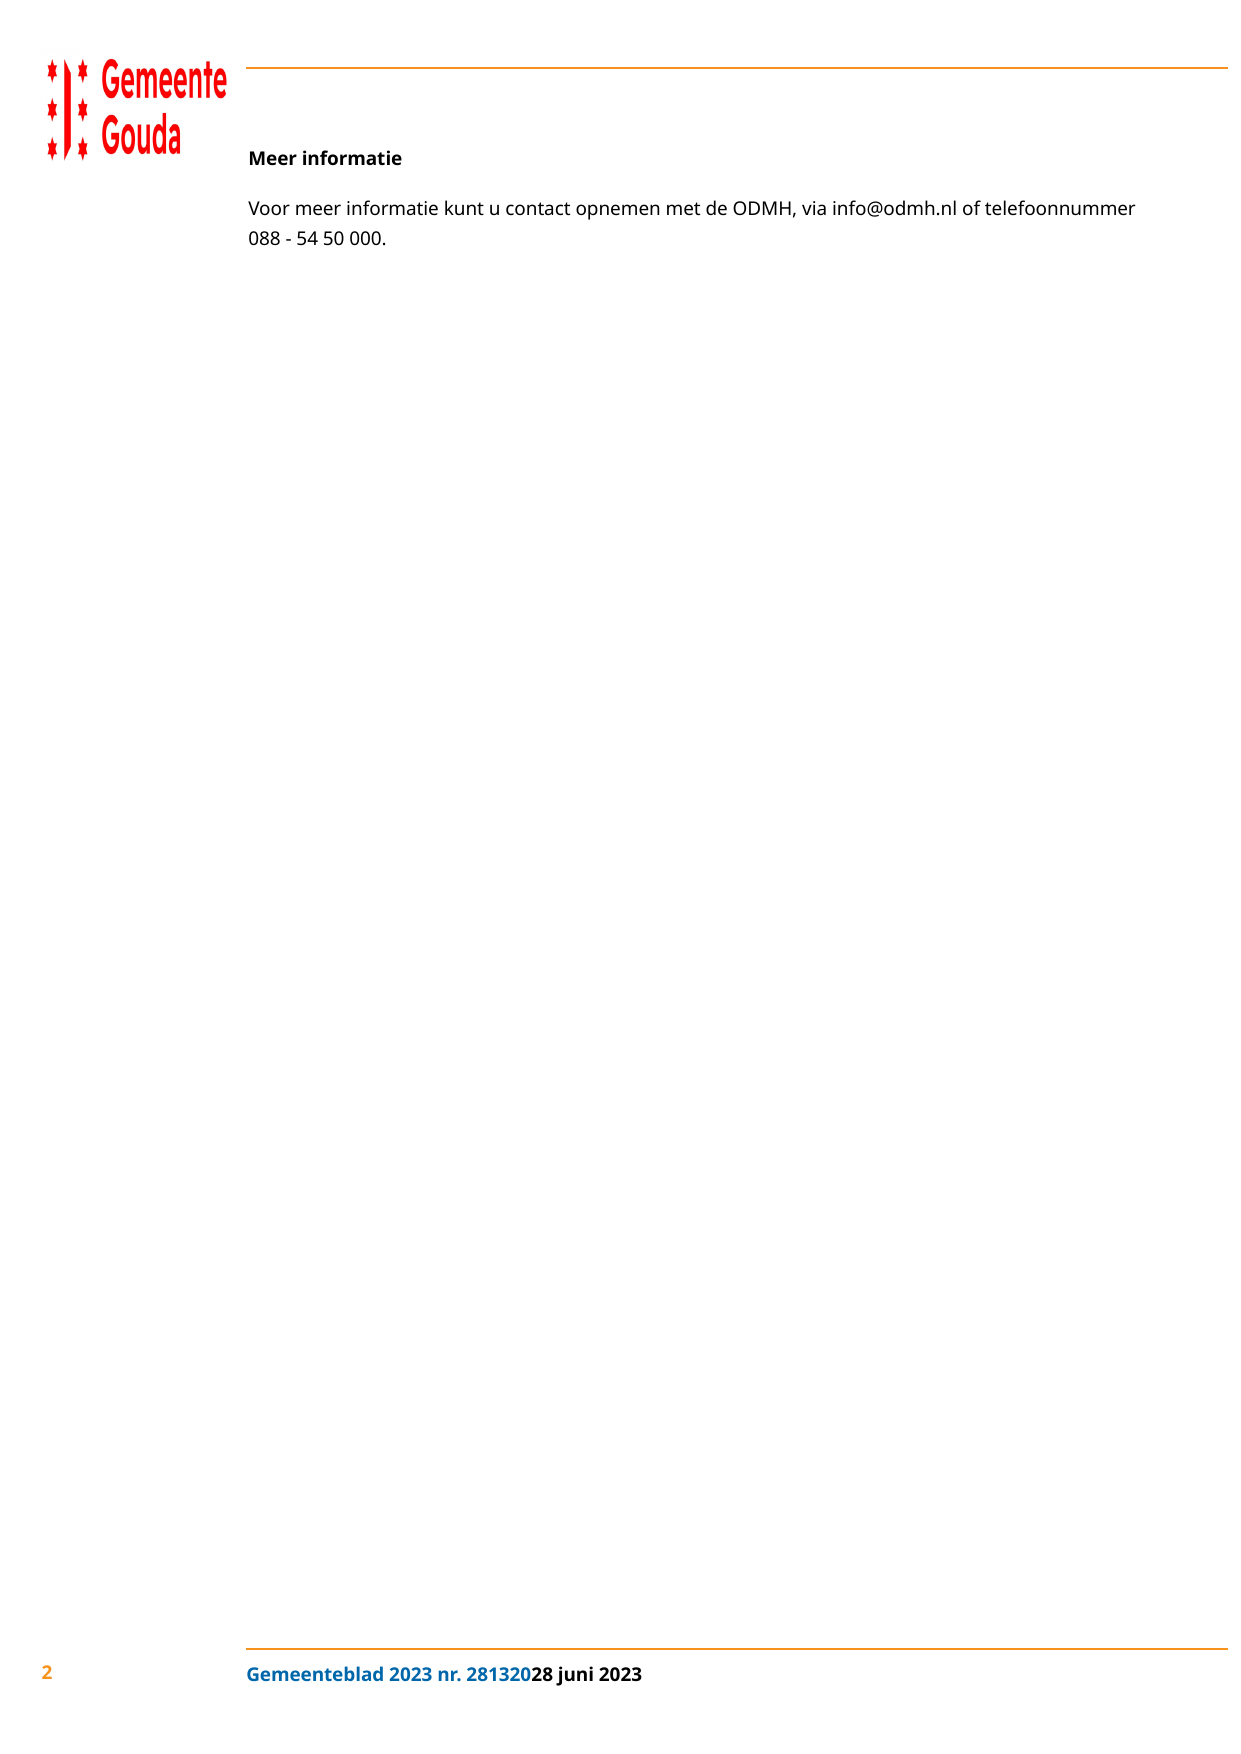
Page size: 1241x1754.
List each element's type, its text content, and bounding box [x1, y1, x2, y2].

text Voor meer informatie kunt u contact opnemen met de ODMH, via info@odmh.nl of telefoonnummer 088 - 54 50 000. [248, 196, 1152, 251]
picture [41, 47, 231, 172]
text Meer informatie [248, 145, 1152, 171]
